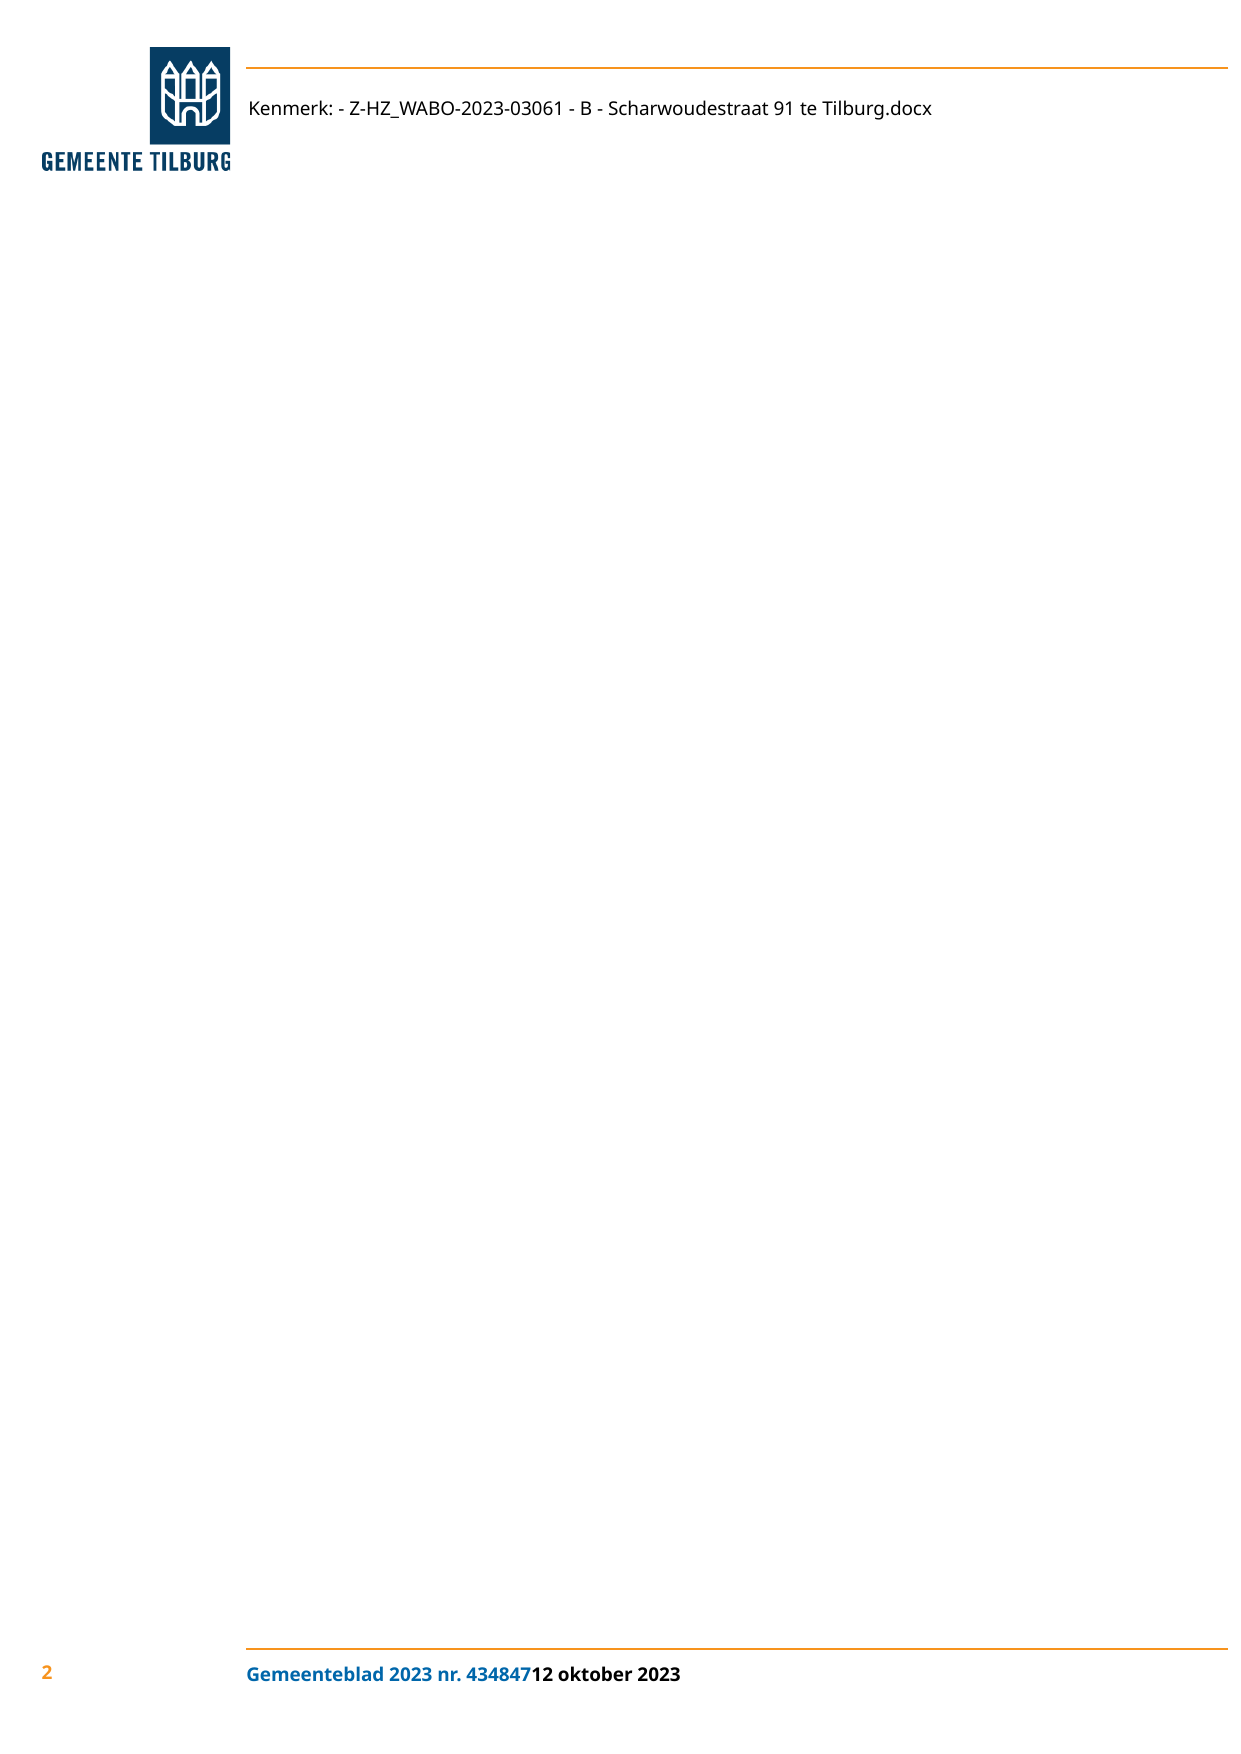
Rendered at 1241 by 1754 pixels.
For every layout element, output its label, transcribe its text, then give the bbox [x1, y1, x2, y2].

picture [41, 47, 231, 172]
text Kenmerk: - Z-HZ_WABO-2023-03061 - B - Scharwoudestraat 91 te Tilburg.docx [248, 95, 1152, 121]
